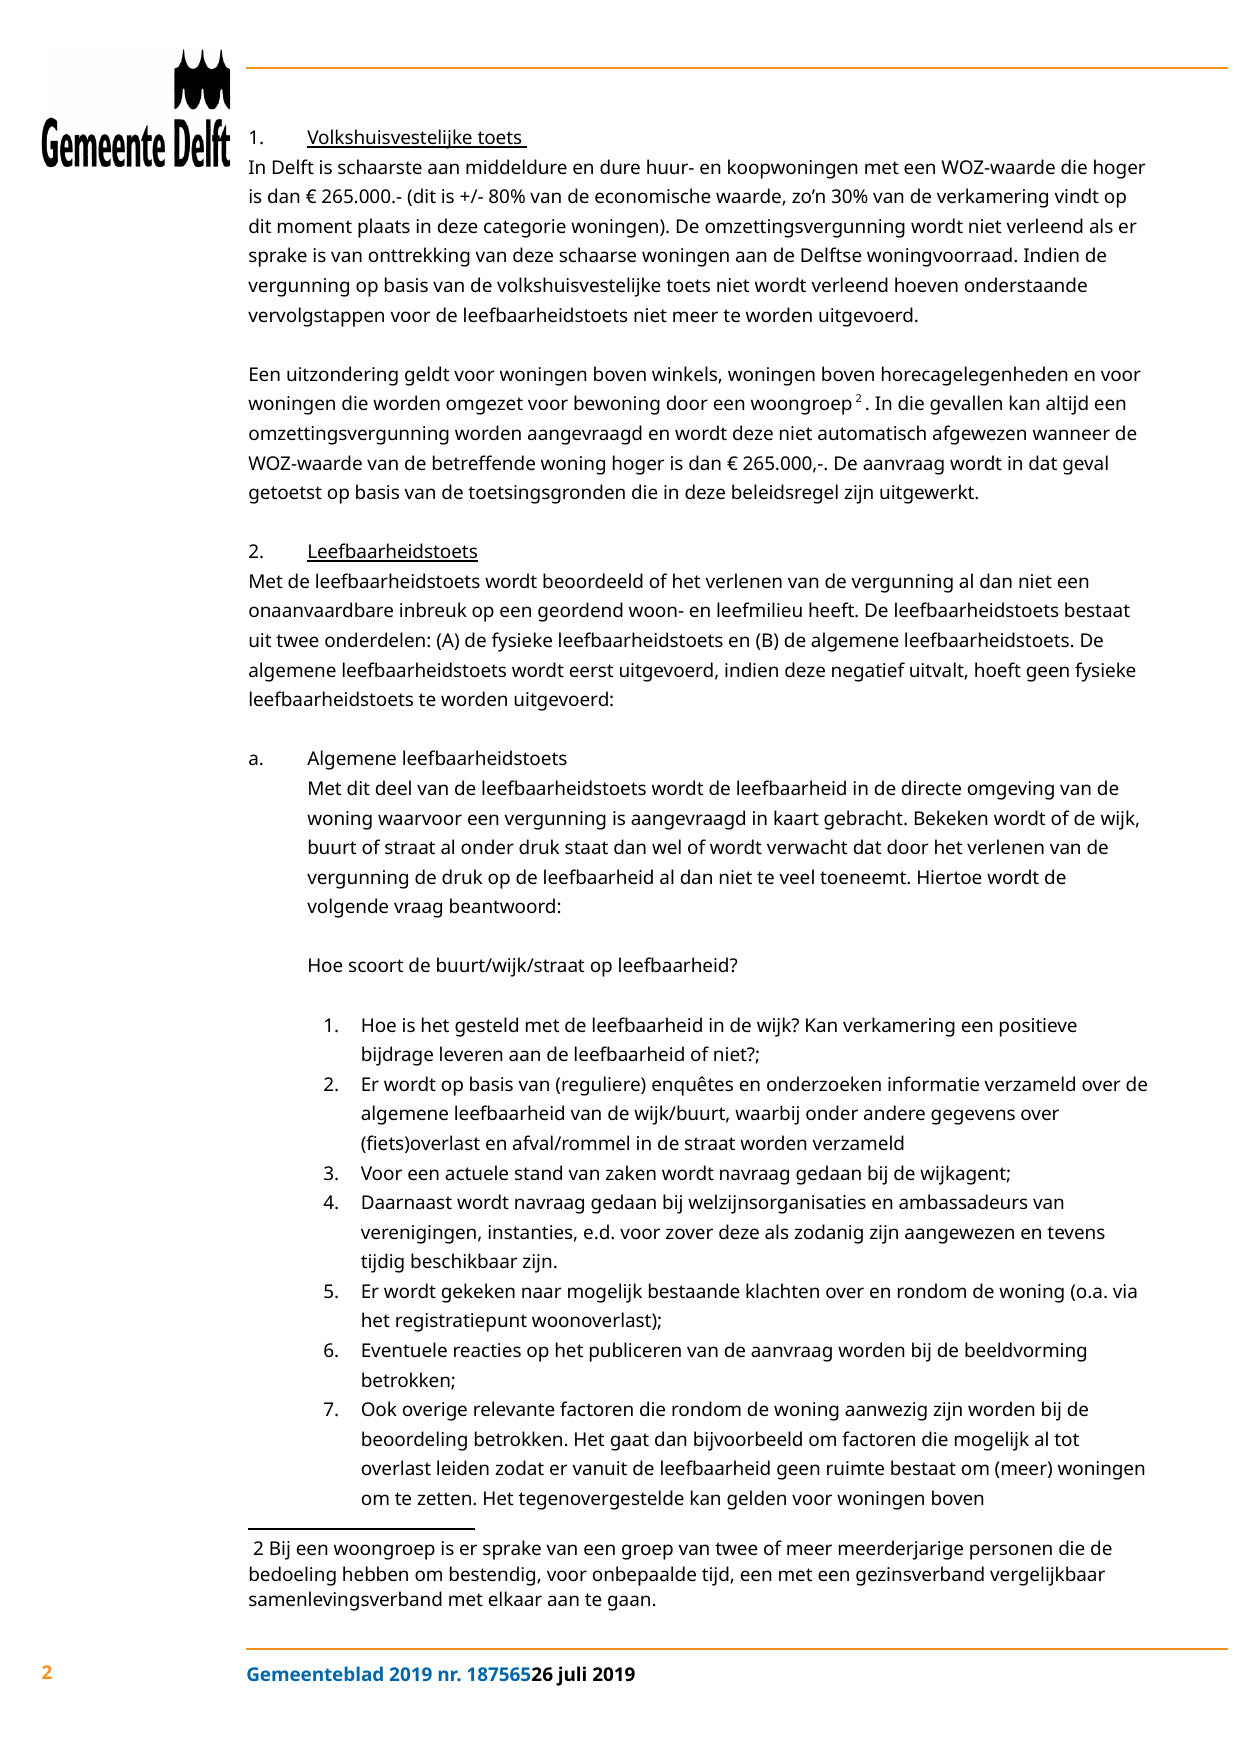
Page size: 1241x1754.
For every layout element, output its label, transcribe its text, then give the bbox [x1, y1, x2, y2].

list Er wordt gekeken naar mogelijk bestaande klachten over en rondom de woning (o.a. via het registratiepunt woonoverlast); [323, 1278, 1152, 1333]
list Hoe is het gesteld met de leefbaarheid in de wijk? Kan verkamering een positieve bijdrage leveren aan de leefbaarheid of niet?; [323, 1012, 1152, 1067]
list Er wordt op basis van (reguliere) enquêtes en onderzoeken informatie verzameld over de algemene leefbaarheid van de wijk/buurt, waarbij onder andere gegevens over (fiets)overlast en afval/rommel in de straat worden verzameld [323, 1071, 1152, 1156]
text Bij een woongroep is er sprake van een groep van twee of meer meerderjarige personen die de bedoeling hebben om bestendig, voor onbepaalde tijd, een met een gezinsverband vergelijkbaar samenlevingsverband met elkaar aan te gaan. [248, 1535, 1152, 1612]
list Daarnaast wordt navraag gedaan bij welzijnsorganisaties en ambassadeurs van verenigingen, instanties, e.d. voor zover deze als zodanig zijn aangewezen en tevens tijdig beschikbaar zijn. [323, 1189, 1152, 1274]
list Eventuele reacties op het publiceren van de aanvraag worden bij de beeldvorming betrokken; [323, 1337, 1152, 1393]
list Hoe scoort de buurt/wijk/straat op leefbaarheid? [248, 953, 1152, 978]
list Volkshuisvestelijke toets [248, 124, 1152, 150]
list Leefbaarheidstoets [248, 538, 1152, 564]
picture [41, 47, 231, 172]
text In Delft is schaarste aan middeldure en dure huur- en koopwoningen met een WOZ-waarde die hoger is dan € 265.000.- (dit is +/- 80% van de economische waarde, zo’n 30% van de verkamering vindt op dit moment plaats in deze categorie woningen). De omzettingsvergunning wordt niet verleend als er sprake is van onttrekking van deze schaarse woningen aan de Delftse woningvoorraad. Indien de vergunning op basis van de volkshuisvestelijke toets niet wordt verleend hoeven onderstaande vervolgstappen voor de leefbaarheidstoets niet meer te worden uitgevoerd. [248, 154, 1152, 328]
list Voor een actuele stand van zaken wordt navraag gedaan bij de wijkagent; [323, 1160, 1152, 1186]
text Een uitzondering geldt voor woningen boven winkels, woningen boven horecagelegenheden en voor woningen die worden omgezet voor bewoning door een woongroep. In die gevallen kan altijd een omzettingsvergunning worden aangevraagd en wordt deze niet automatisch afgewezen wanneer de WOZ-waarde van de betreffende woning hoger is dan € 265.000,-. De aanvraag wordt in dat geval getoetst op basis van de toetsingsgronden die in deze beleidsregel zijn uitgewerkt. [248, 361, 1152, 505]
list Met dit deel van de leefbaarheidstoets wordt de leefbaarheid in de directe omgeving van de woning waarvoor een vergunning is aangevraagd in kaart gebracht. Bekeken wordt of de wijk, buurt of straat al onder druk staat dan wel of wordt verwacht dat door het verlenen van de vergunning de druk op de leefbaarheid al dan niet te veel toeneemt. Hiertoe wordt de volgende vraag beantwoord: [248, 775, 1152, 919]
list Algemene leefbaarheidstoets [248, 746, 1152, 771]
list Ook overige relevante factoren die rondom de woning aanwezig zijn worden bij de beoordeling betrokken. Het gaat dan bijvoorbeeld om factoren die mogelijk al tot overlast leiden zodat er vanuit de leefbaarheid geen ruimte bestaat om (meer) woningen om te zetten. Het tegenovergestelde kan gelden voor woningen boven [323, 1396, 1152, 1511]
text Met de leefbaarheidstoets wordt beoordeeld of het verlenen van de vergunning al dan niet een onaanvaardbare inbreuk op een geordend woon- en leefmilieu heeft. De leefbaarheidstoets bestaat uit twee onderdelen: (A) de fysieke leefbaarheidstoets en (B) de algemene leefbaarheidstoets. De algemene leefbaarheidstoets wordt eerst uitgevoerd, indien deze negatief uitvalt, hoeft geen fysieke leefbaarheidstoets te worden uitgevoerd: [248, 568, 1152, 712]
